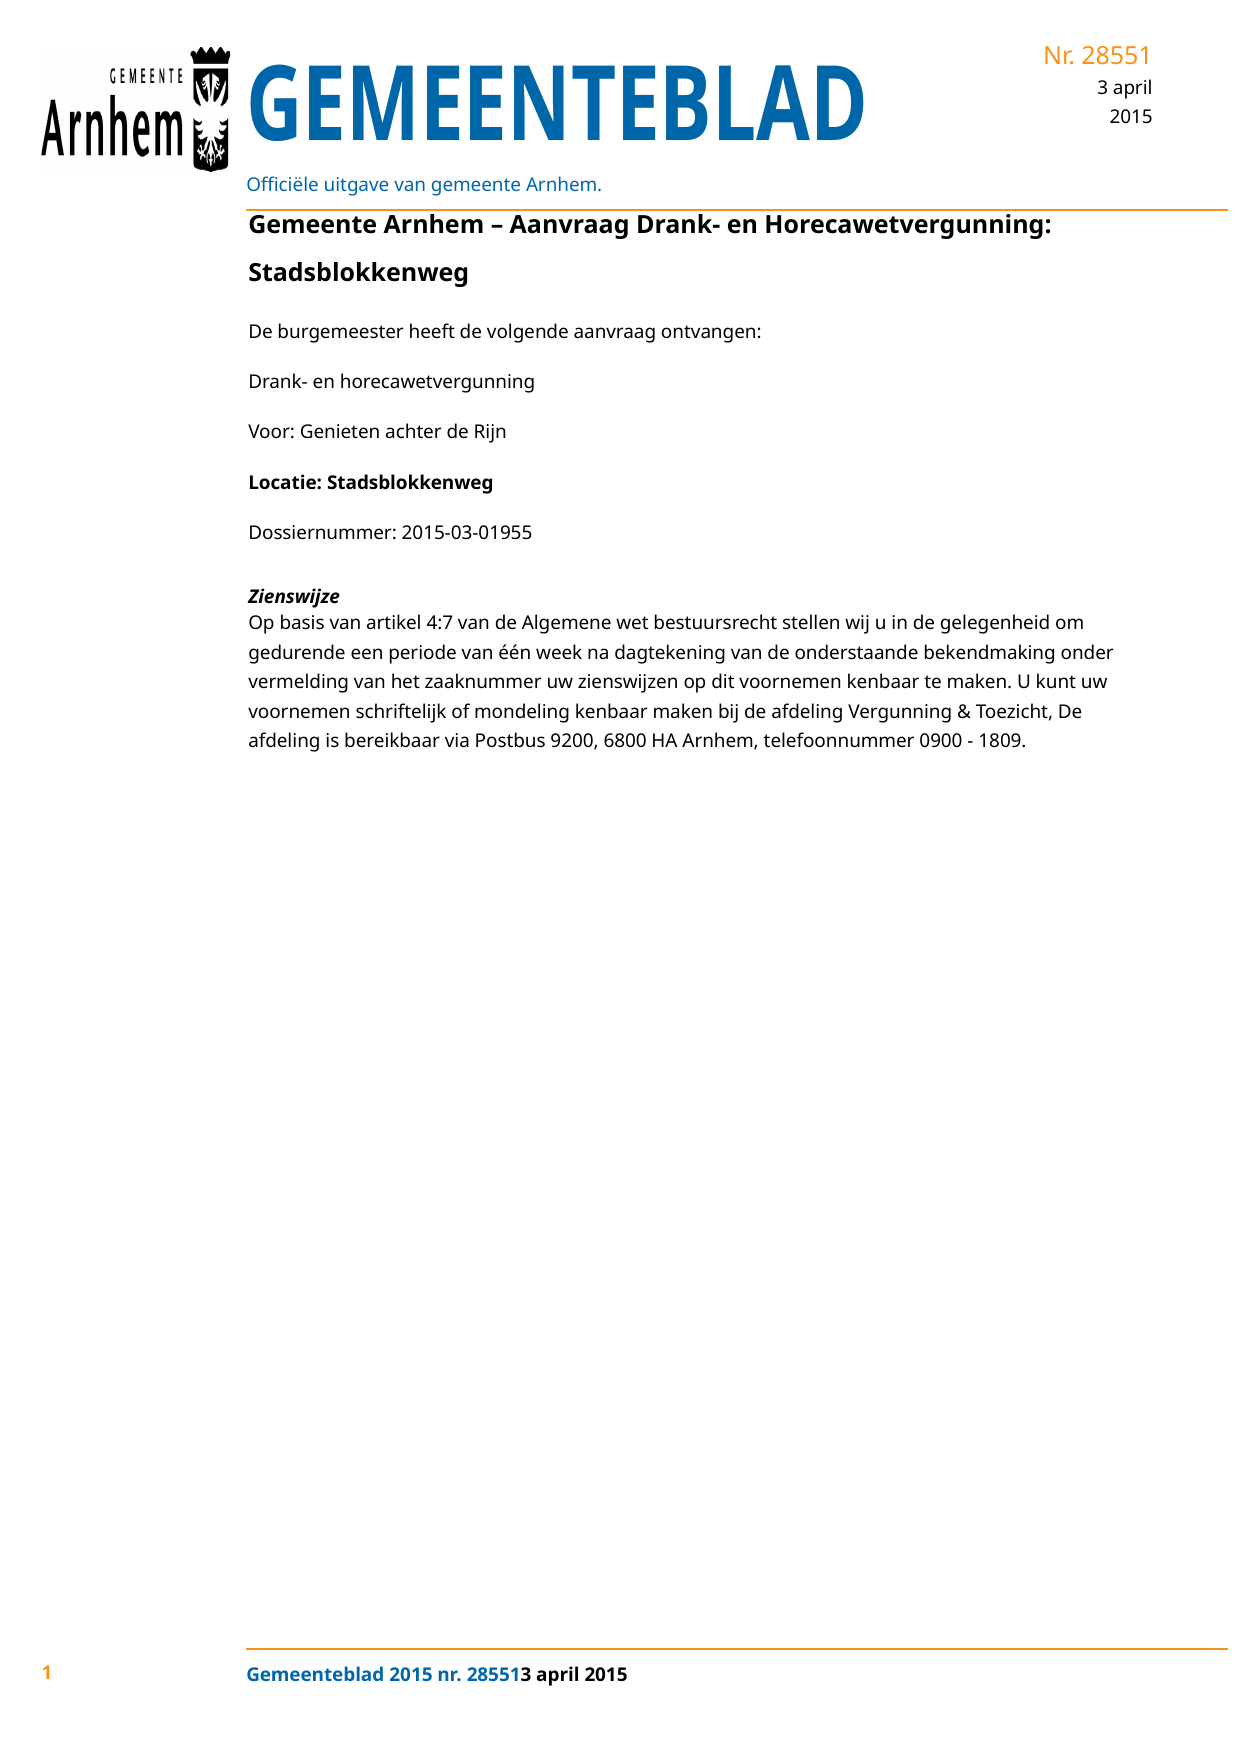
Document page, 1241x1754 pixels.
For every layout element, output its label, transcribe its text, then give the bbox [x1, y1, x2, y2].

text Gemeente Arnhem – Aanvraag Drank- en Horecawetvergunning: Stadsblokkenweg [248, 211, 1152, 288]
text Locatie: Stadsblokkenweg [248, 469, 1152, 495]
text Zienswijze [248, 583, 1152, 609]
text Dossiernummer: 2015-03-01955 [248, 519, 1152, 545]
text De burgemeester heeft de volgende aanvraag ontvangen: [248, 318, 1152, 344]
text Voor: Genieten achter de Rijn [248, 419, 1152, 444]
text Op basis van artikel 4:7 van de Algemene wet bestuursrecht stellen wij u in de gelegenheid om gedurende een periode van één week na dagtekening van de onderstaande bekendmaking onder vermelding van het zaaknummer uw zienswijzen op dit voornemen kenbaar te maken. U kunt uw voornemen schriftelijk of mondeling kenbaar maken bij de afdeling Vergunning & Toezicht, De afdeling is bereikbaar via Postbus 9200, 6800 HA Arnhem, telefoonnummer 0900 - 1809. [248, 609, 1152, 753]
text Drank- en horecawetvergunning [248, 368, 1152, 394]
picture [41, 47, 231, 172]
